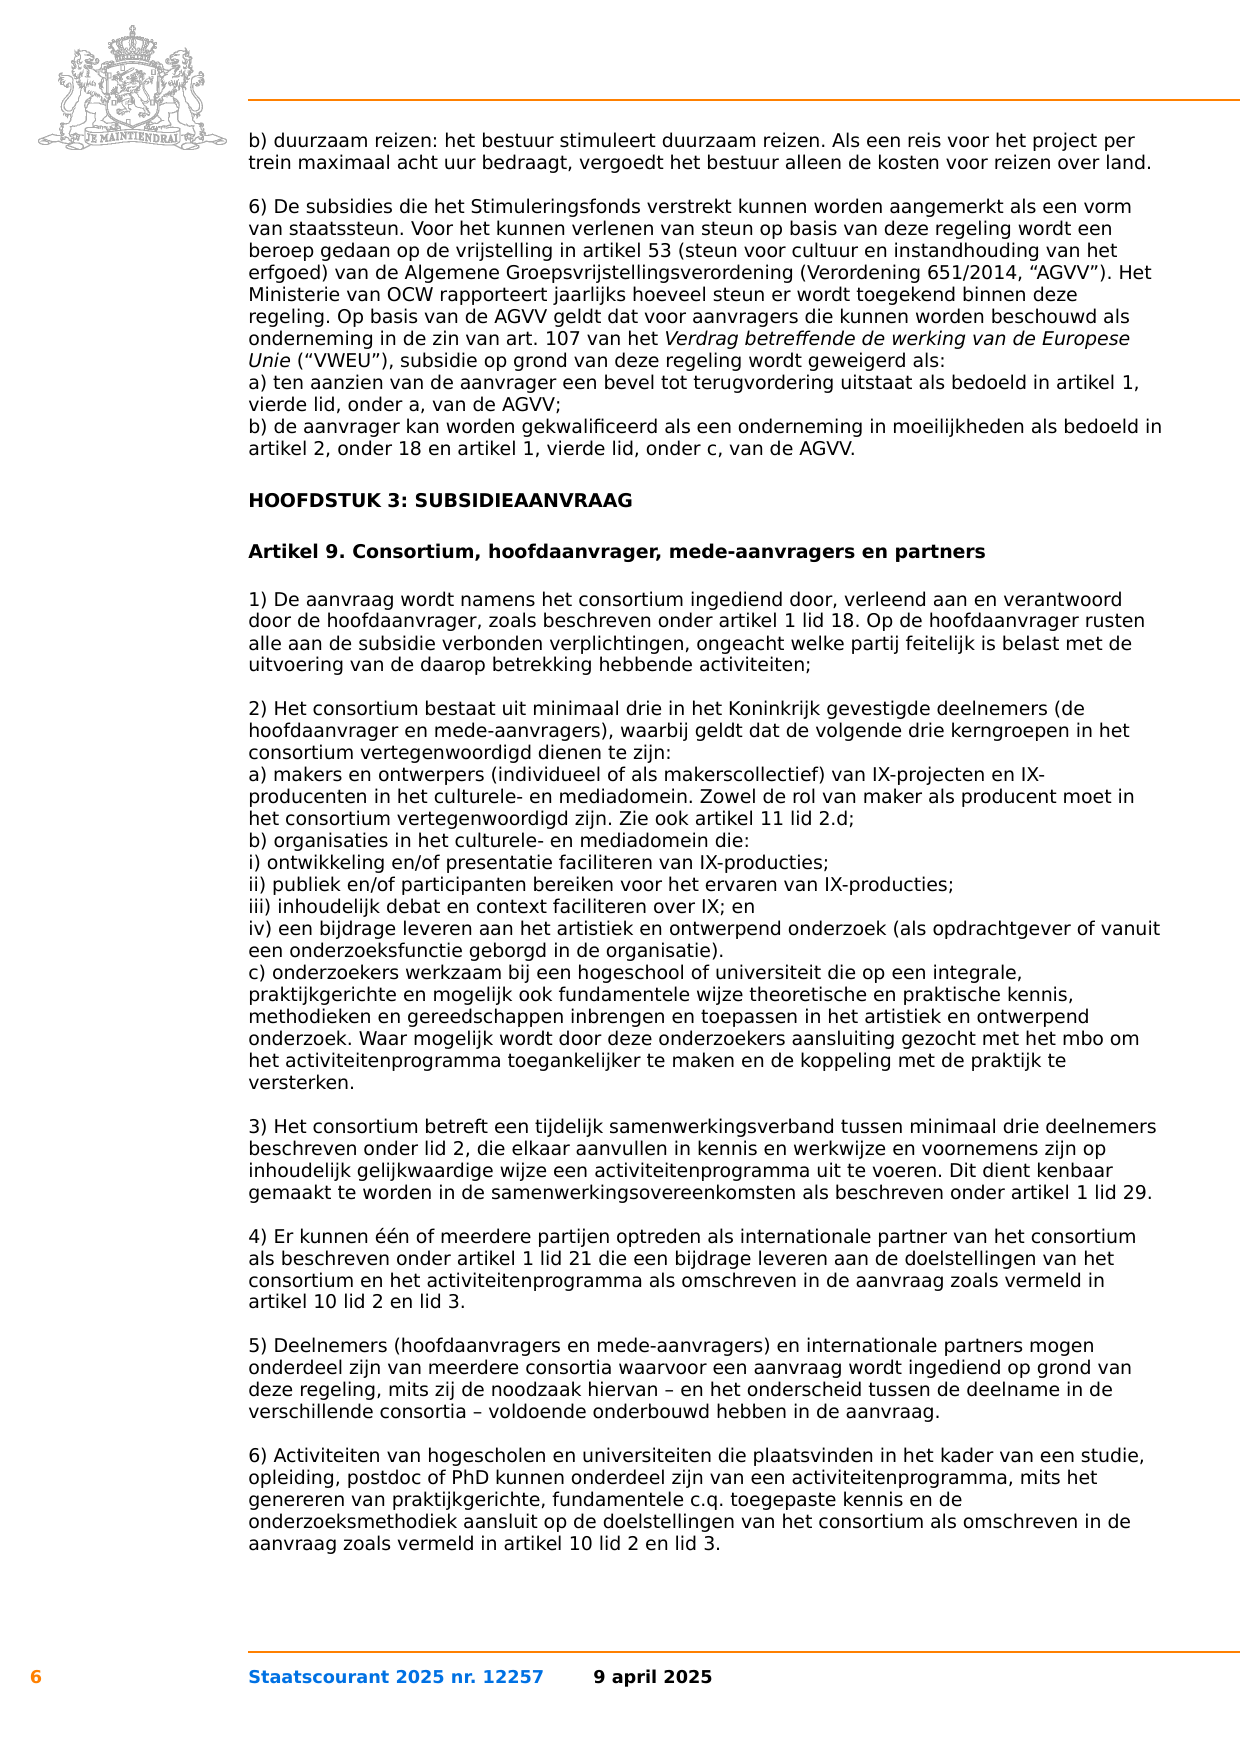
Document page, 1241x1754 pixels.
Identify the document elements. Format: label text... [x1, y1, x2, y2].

text 6) De subsidies die het Stimuleringsfonds verstrekt kunnen worden aangemerkt als een vorm van staatssteun. Voor het kunnen verlenen van steun op basis van deze regeling wordt een beroep gedaan op de vrijstelling in artikel 53 (steun voor cultuur en instandhouding van het erfgoed) van de Algemene Groepsvrijstellingsverordening (Verordening 651/2014, “AGVV”). Het Ministerie van OCW rapporteert jaarlijks hoeveel steun er wordt toegekend binnen deze regeling. Op basis van de AGVV geldt dat voor aanvragers die kunnen worden beschouwd als onderneming in de zin van art. 107 van het Verdrag betreffende de werking van de Europese Unie (“VWEU”), subsidie op grond van deze regeling wordt geweigerd als: [248, 196, 1163, 372]
text a) makers en ontwerpers (individueel of als makerscollectief) van IX-projecten en IX-producenten in het culturele- en mediadomein. Zowel de rol van maker als producent moet in het consortium vertegenwoordigd zijn. Zie ook artikel 11 lid 2.d; [248, 764, 1163, 830]
text a) ten aanzien van de aanvrager een bevel tot terugvordering uitstaat als bedoeld in artikel 1, vierde lid, onder a, van de AGVV; [248, 372, 1163, 416]
subtitle HOOFDSTUK 3: SUBSIDIEAANVRAAG [248, 489, 1163, 511]
text 6) Activiteiten van hogescholen en universiteiten die plaatsvinden in het kader van een studie, opleiding, postdoc of PhD kunnen onderdeel zijn van een activiteitenprogramma, mits het genereren van praktijkgerichte, fundamentele c.q. toegepaste kennis en de onderzoeksmethodiek aansluit op de doelstellingen van het consortium als omschreven in de aanvraag zoals vermeld in artikel 10 lid 2 en lid 3. [248, 1445, 1163, 1555]
text b) duurzaam reizen: het bestuur stimuleert duurzaam reizen. Als een reis voor het project per trein maximaal acht uur bedraagt, vergoedt het bestuur alleen de kosten voor reizen over land. [248, 130, 1163, 174]
text 1) De aanvraag wordt namens het consortium ingediend door, verleend aan en verantwoord door de hoofdaanvrager, zoals beschreven onder artikel 1 lid 18. Op de hoofdaanvrager rusten alle aan de subsidie verbonden verplichtingen, ongeacht welke partij feitelijk is belast met de uitvoering van de daarop betrekking hebbende activiteiten; [248, 588, 1163, 676]
text b) de aanvrager kan worden gekwalificeerd als een onderneming in moeilijkheden als bedoeld in artikel 2, onder 18 en artikel 1, vierde lid, onder c, van de AGVV. [248, 416, 1163, 459]
text 4) Er kunnen één of meerdere partijen optreden als internationale partner van het consortium als beschreven onder artikel 1 lid 21 die een bijdrage leveren aan de doelstellingen van het consortium en het activiteitenprogramma als omschreven in de aanvraag zoals vermeld in artikel 10 lid 2 en lid 3. [248, 1226, 1163, 1313]
text b) organisaties in het culturele- en mediadomein die: [248, 830, 1163, 852]
text 2) Het consortium bestaat uit minimaal drie in het Koninkrijk gevestigde deelnemers (de hoofdaanvrager en mede-aanvragers), waarbij geldt dat de volgende drie kerngroepen in het consortium vertegenwoordigd dienen te zijn: [248, 698, 1163, 764]
text c) onderzoekers werkzaam bij een hogeschool of universiteit die op een integrale, praktijkgerichte en mogelijk ook fundamentele wijze theoretische en praktische kennis, methodieken en gereedschappen inbrengen en toepassen in het artistiek en ontwerpend onderzoek. Waar mogelijk wordt door deze onderzoekers aansluiting gezocht met het mbo om het activiteitenprogramma toegankelijker te maken en de koppeling met de praktijk te versterken. [248, 962, 1163, 1094]
text iii) inhoudelijk debat en context faciliteren over IX; en [248, 896, 1163, 918]
text 3) Het consortium betreft een tijdelijk samenwerkingsverband tussen minimaal drie deelnemers beschreven onder lid 2, die elkaar aanvullen in kennis en werkwijze en voornemens zijn op inhoudelijk gelijkwaardige wijze een activiteitenprogramma uit te voeren. Dit dient kenbaar gemaakt te worden in de samenwerkingsovereenkomsten als beschreven onder artikel 1 lid 29. [248, 1116, 1163, 1204]
text ii) publiek en/of participanten bereiken voor het ervaren van IX-producties; [248, 874, 1163, 896]
subtitle Artikel 9. Consortium, hoofdaanvrager, mede-aanvragers en partners [248, 541, 1163, 563]
picture [38, 25, 227, 150]
text 5) Deelnemers (hoofdaanvragers en mede-aanvragers) en internationale partners mogen onderdeel zijn van meerdere consortia waarvoor een aanvraag wordt ingediend op grond van deze regeling, mits zij de noodzaak hiervan – en het onderscheid tussen de deelname in de verschillende consortia – voldoende onderbouwd hebben in de aanvraag. [248, 1335, 1163, 1423]
text i) ontwikkeling en/of presentatie faciliteren van IX-producties; [248, 852, 1163, 874]
text iv) een bijdrage leveren aan het artistiek en ontwerpend onderzoek (als opdrachtgever of vanuit een onderzoeksfunctie geborgd in de organisatie). [248, 918, 1163, 962]
